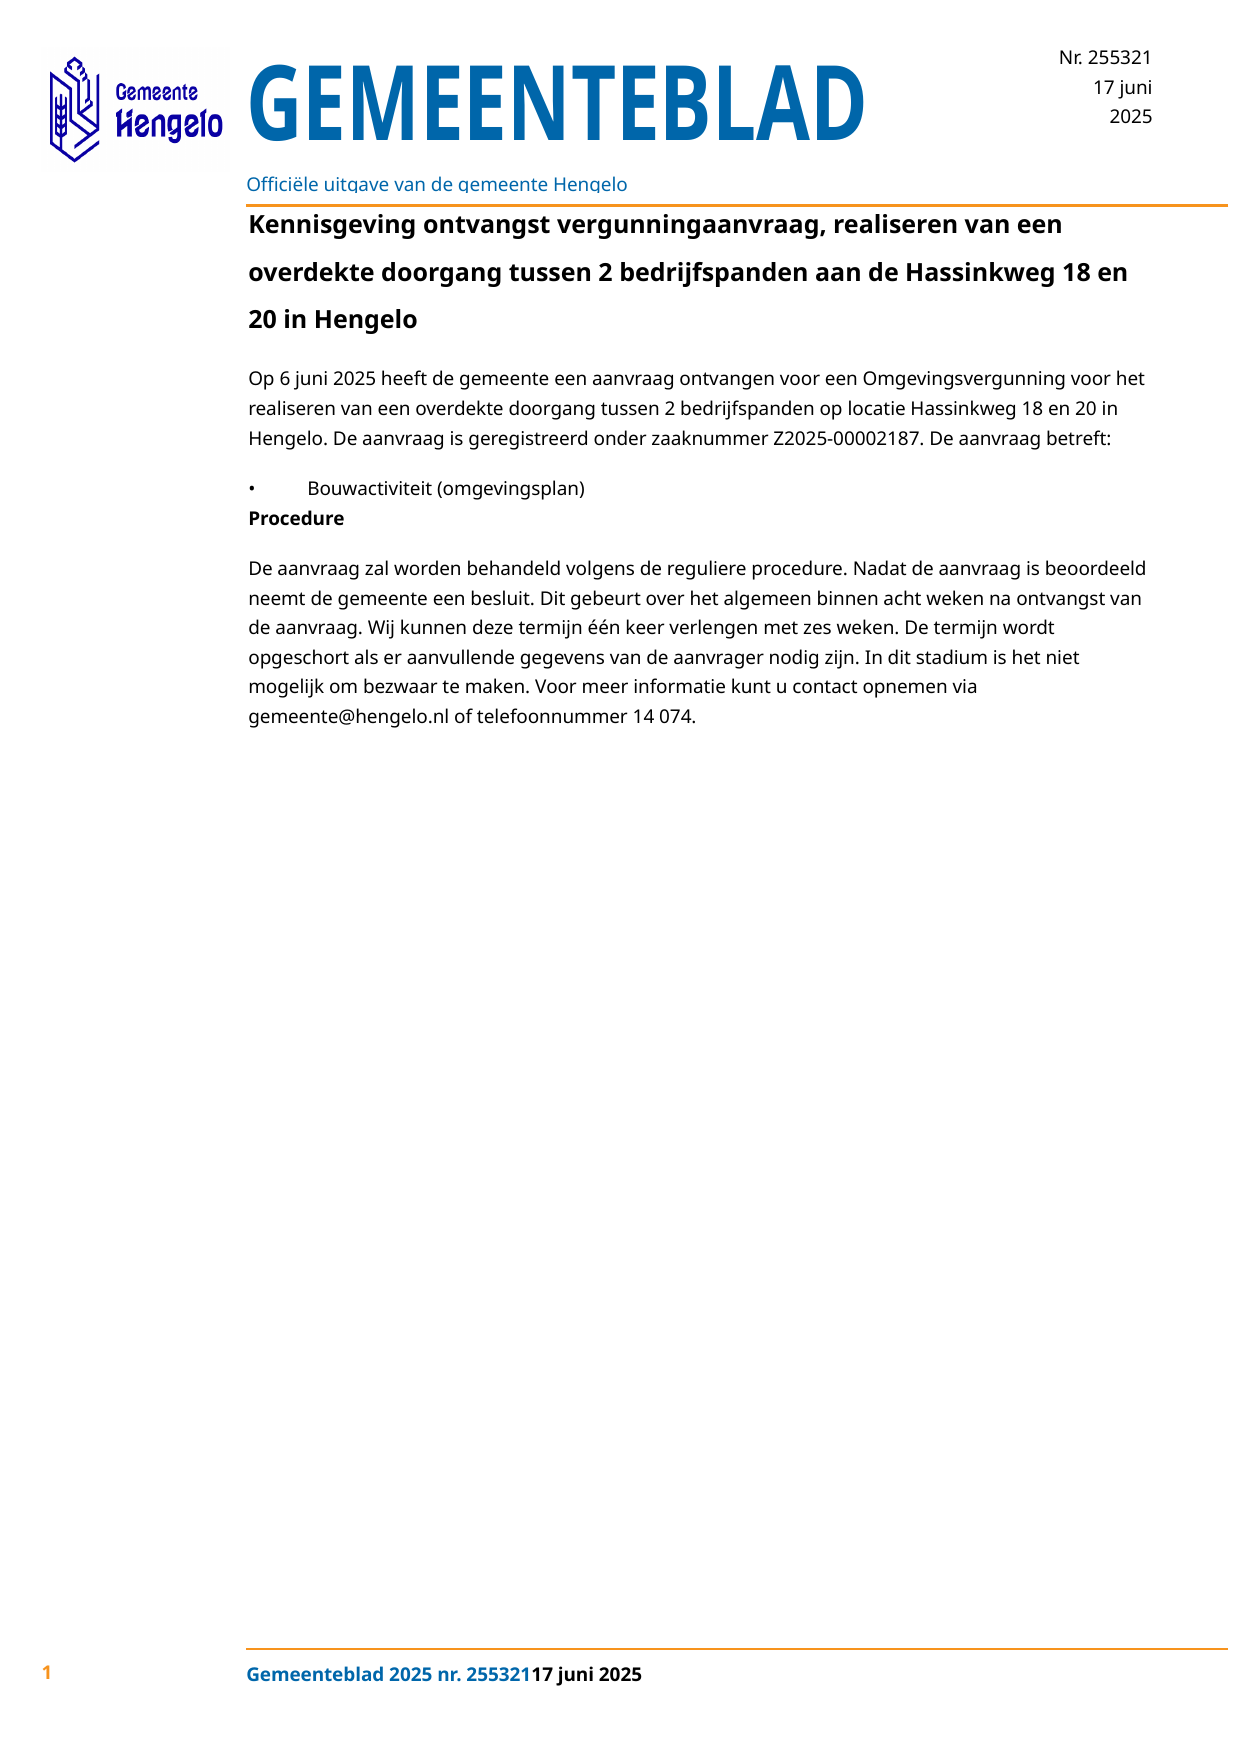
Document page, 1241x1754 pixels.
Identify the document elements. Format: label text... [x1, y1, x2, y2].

list Bouwactiviteit (omgevingsplan) [248, 475, 1152, 501]
text Kennisgeving ontvangst vergunningaanvraag, realiseren van een overdekte doorgang tussen 2 bedrijfspanden aan de Hassinkweg 18 en 20 in Hengelo [248, 207, 1152, 336]
text De aanvraag zal worden behandeld volgens de reguliere procedure. Nadat de aanvraag is beoordeeld neemt de gemeente een besluit. Dit gebeurt over het algemeen binnen acht weken na ontvangst van de aanvraag. Wij kunnen deze termijn één keer verlengen met zes weken. De termijn wordt opgeschort als er aanvullende gegevens van de aanvrager nodig zijn. In dit stadium is het niet mogelijk om bezwaar te maken. Voor meer informatie kunt u contact opnemen via gemeente@hengelo.nl of telefoonnummer 14 074. [248, 555, 1152, 729]
text Op 6 juni 2025 heeft de gemeente een aanvraag ontvangen voor een Omgevingsvergunning voor het realiseren van een overdekte doorgang tussen 2 bedrijfspanden op locatie Hassinkweg 18 en 20 in Hengelo. De aanvraag is geregistreerd onder zaaknummer Z2025-00002187. De aanvraag betreft: [248, 366, 1152, 450]
text Procedure [248, 505, 1152, 530]
picture [41, 47, 231, 172]
